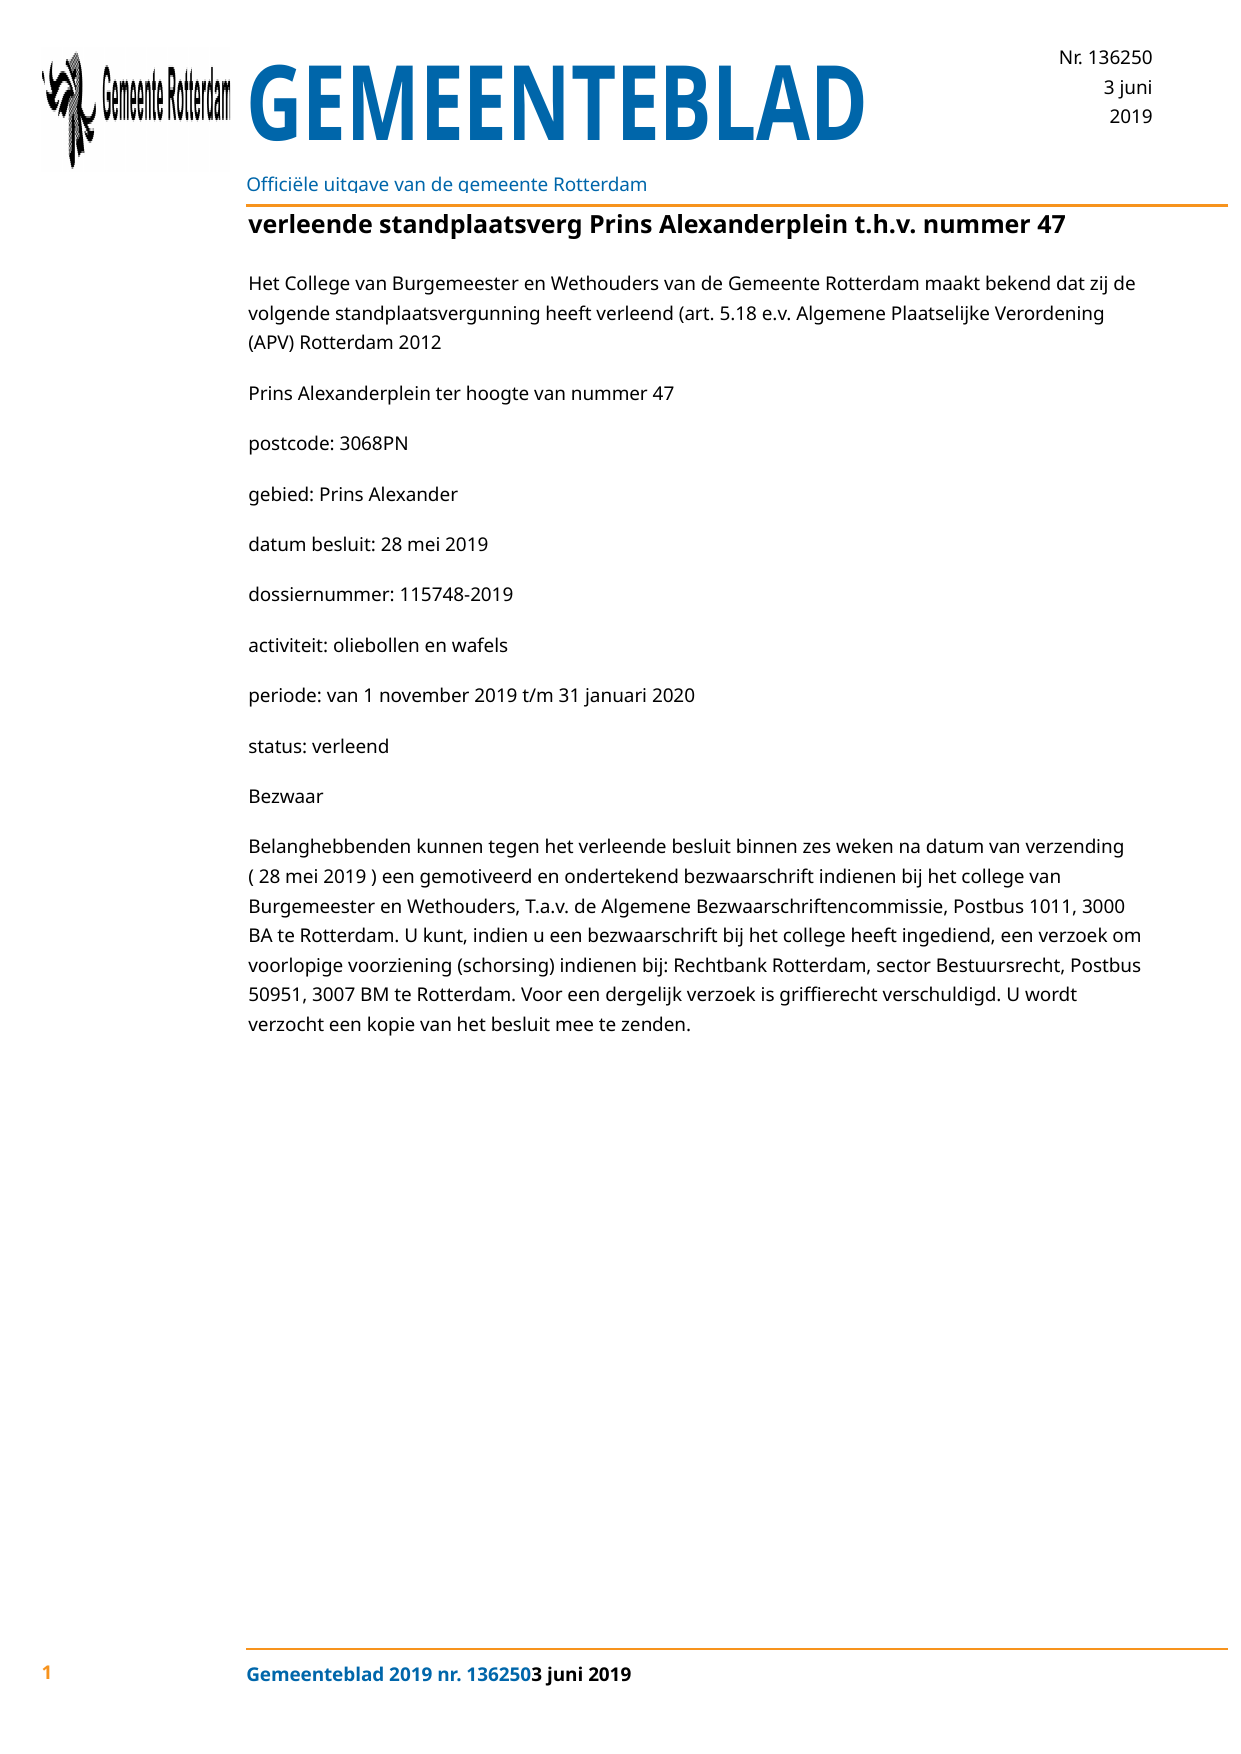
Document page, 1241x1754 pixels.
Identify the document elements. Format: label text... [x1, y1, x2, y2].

text gebied: Prins Alexander [248, 481, 1152, 506]
text status: verleend [248, 733, 1152, 758]
text verleende standplaatsverg Prins Alexanderplein t.h.v. nummer 47 [248, 207, 1152, 241]
picture [41, 47, 231, 172]
text Belanghebbenden kunnen tegen het verleende besluit binnen zes weken na datum van verzending ( 28 mei 2019 ) een gemotiveerd en ondertekend bezwaarschrift indienen bij het college van Burgemeester en Wethouders, T.a.v. de Algemene Bezwaarschriftencommissie, Postbus 1011, 3000 BA te Rotterdam. U kunt, indien u een bezwaarschrift bij het college heeft ingediend, een verzoek om voorlopige voorziening (schorsing) indienen bij: Rechtbank Rotterdam, sector Bestuursrecht, Postbus 50951, 3007 BM te Rotterdam. Voor een dergelijk verzoek is griffierecht verschuldigd. U wordt verzocht een kopie van het besluit mee te zenden. [248, 834, 1152, 1037]
text periode: van 1 november 2019 t/m 31 januari 2020 [248, 682, 1152, 708]
text dossiernummer: 115748-2019 [248, 582, 1152, 607]
text datum besluit: 28 mei 2019 [248, 531, 1152, 557]
text Het College van Burgemeester en Wethouders van de Gemeente Rotterdam maakt bekend dat zij de volgende standplaatsvergunning heeft verleend (art. 5.18 e.v. Algemene Plaatselijke Verordening (APV) Rotterdam 2012 [248, 270, 1152, 355]
text Prins Alexanderplein ter hoogte van nummer 47 [248, 380, 1152, 406]
text postcode: 3068PN [248, 430, 1152, 456]
text Bezwaar [248, 783, 1152, 809]
text activiteit: oliebollen en wafels [248, 632, 1152, 658]
